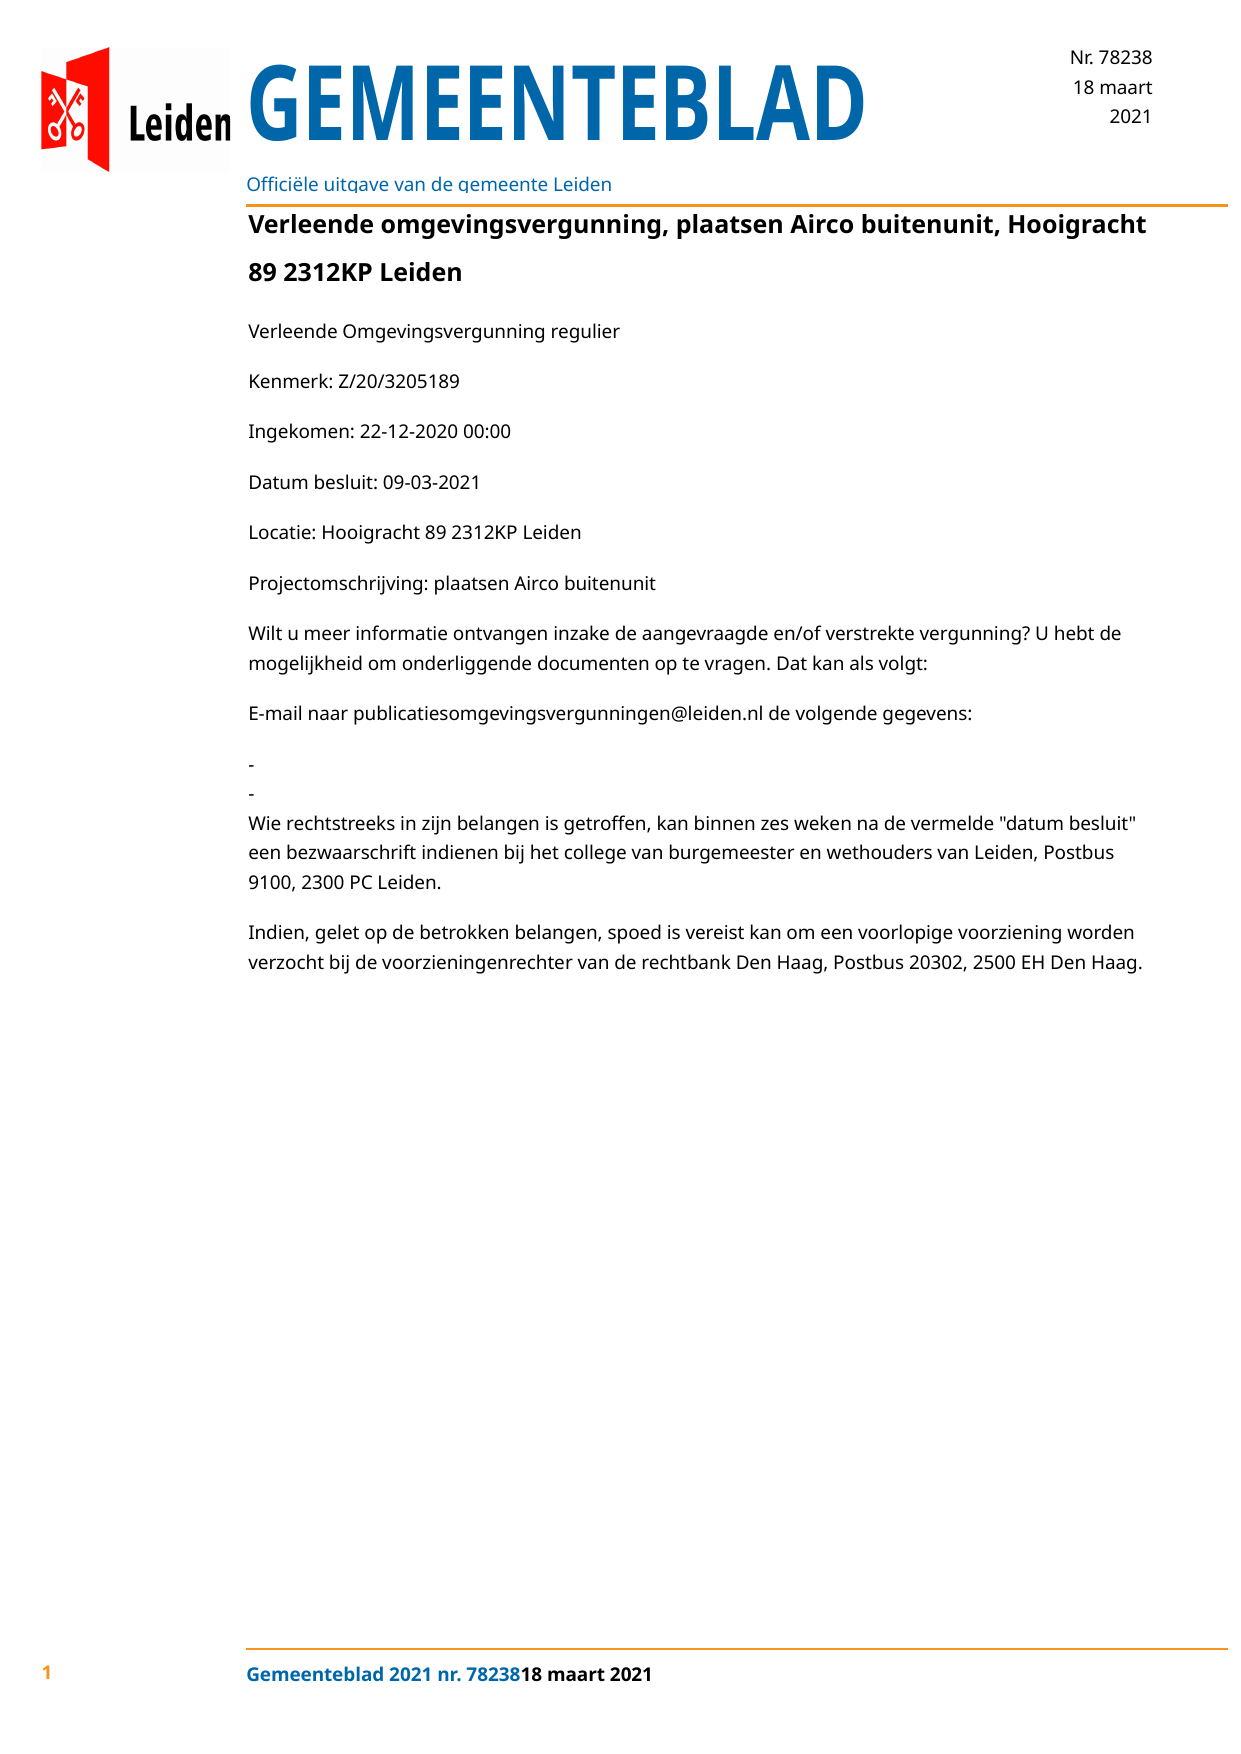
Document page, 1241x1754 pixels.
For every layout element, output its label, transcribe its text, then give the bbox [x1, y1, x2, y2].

text Wie rechtstreeks in zijn belangen is getroffen, kan binnen zes weken na de vermelde "datum besluit" een bezwaarschrift indienen bij het college van burgemeester en wethouders van Leiden, Postbus 9100, 2300 PC Leiden. [248, 810, 1152, 895]
picture [41, 47, 231, 172]
text E-mail naar publicatiesomgevingsvergunningen@leiden.nl de volgende gegevens: [248, 700, 1152, 726]
text Kenmerk: Z/20/3205189 [248, 368, 1152, 394]
text Locatie: Hooigracht 89 2312KP Leiden [248, 519, 1152, 545]
text Datum besluit: 09-03-2021 [248, 469, 1152, 495]
text Indien, gelet op de betrokken belangen, spoed is vereist kan om een voorlopige voorziening worden verzocht bij de voorzieningenrechter van de rechtbank Den Haag, Postbus 20302, 2500 EH Den Haag. [248, 919, 1152, 975]
text Projectomschrijving: plaatsen Airco buitenunit [248, 570, 1152, 596]
text Verleende Omgevingsvergunning regulier [248, 318, 1152, 344]
text Ingekomen: 22-12-2020 00:00 [248, 419, 1152, 444]
text Verleende omgevingsvergunning, plaatsen Airco buitenunit, Hooigracht 89 2312KP Leiden [248, 207, 1152, 288]
text Wilt u meer informatie ontvangen inzake de aangevraagde en/of verstrekte vergunning? U hebt de mogelijkheid om onderliggende documenten op te vragen. Dat kan als volgt: [248, 620, 1152, 676]
